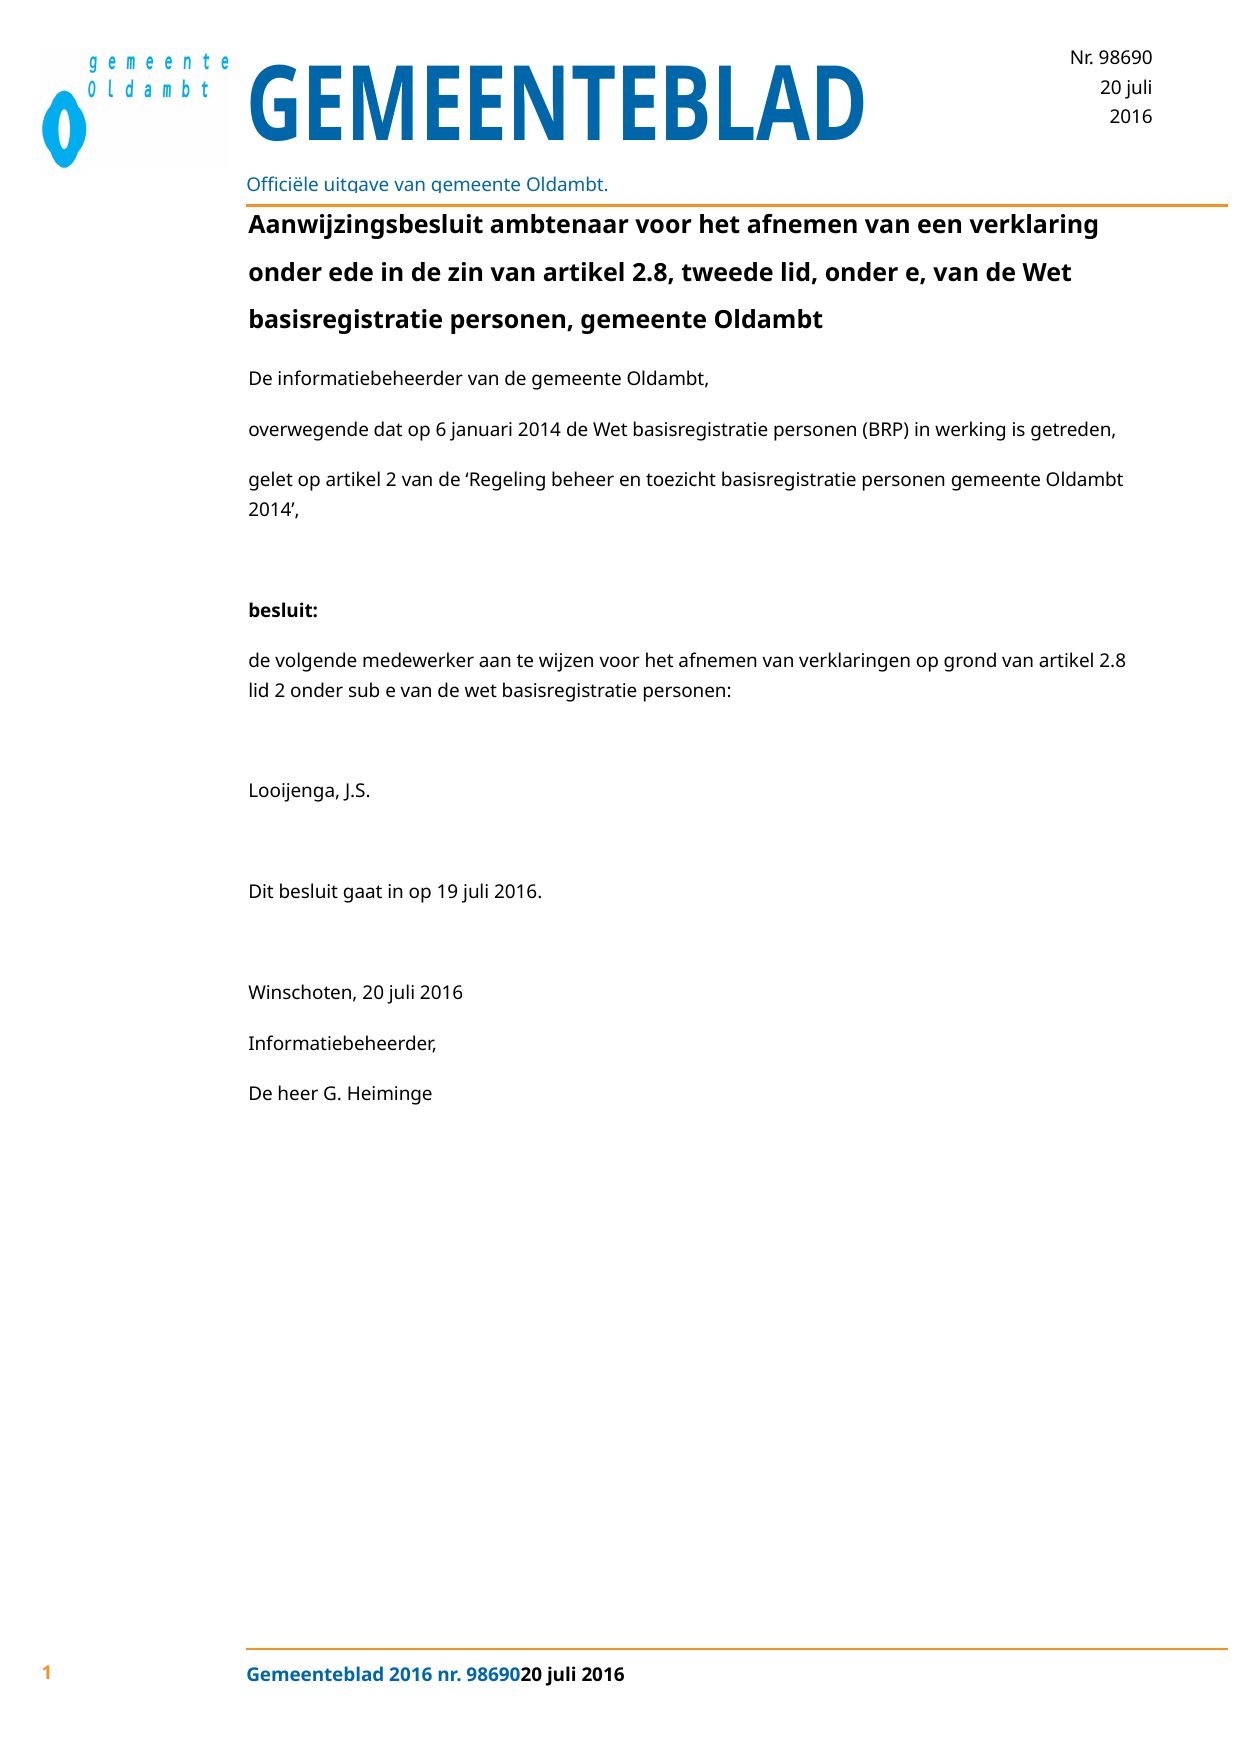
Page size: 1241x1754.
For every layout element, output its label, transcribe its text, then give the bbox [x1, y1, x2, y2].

text de volgende medewerker aan te wijzen voor het afnemen van verklaringen op grond van artikel 2.8 lid 2 onder sub e van de wet basisregistratie personen: [248, 647, 1152, 702]
text Winschoten, 20 juli 2016 [248, 979, 1152, 1005]
text De informatiebeheerder van de gemeente Oldambt, [248, 366, 1152, 391]
text Dit besluit gaat in op 19 juli 2016. [248, 878, 1152, 904]
text gelet op artikel 2 van de ‘Regeling beheer en toezicht basisregistratie personen gemeente Oldambt 2014’, [248, 466, 1152, 522]
text De heer G. Heiminge [248, 1080, 1152, 1106]
text Looijenga, J.S. [248, 778, 1152, 803]
text besluit: [248, 597, 1152, 622]
text Informatiebeheerder, [248, 1030, 1152, 1055]
picture [41, 47, 231, 172]
text overwegende dat op 6 januari 2014 de Wet basisregistratie personen (BRP) in werking is getreden, [248, 416, 1152, 442]
text Aanwijzingsbesluit ambtenaar voor het afnemen van een verklaring onder ede in de zin van artikel 2.8, tweede lid, onder e, van de Wet basisregistratie personen, gemeente Oldambt [248, 207, 1152, 336]
